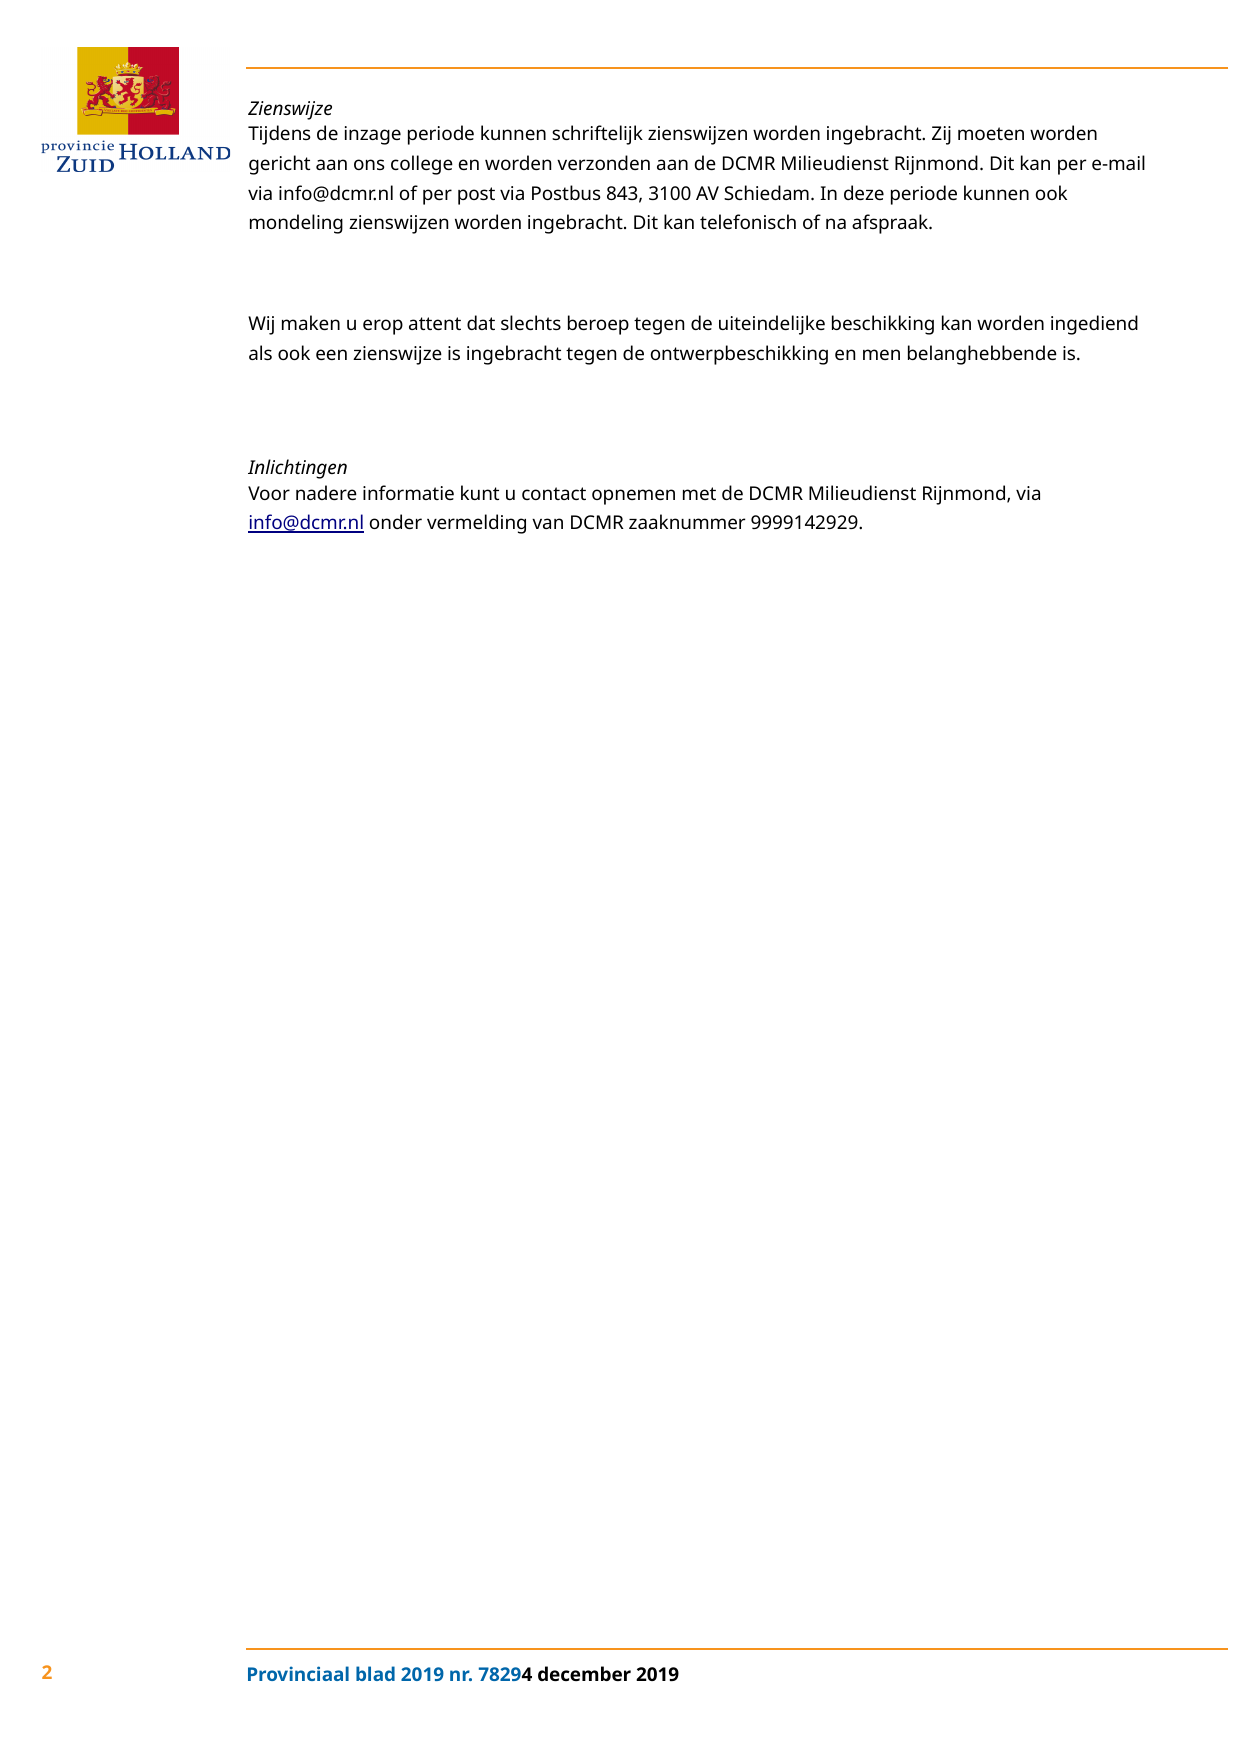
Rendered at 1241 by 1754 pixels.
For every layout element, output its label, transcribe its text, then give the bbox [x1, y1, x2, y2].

text Tijdens de inzage periode kunnen schriftelijk zienswijzen worden ingebracht. Zij moeten worden gericht aan ons college en worden verzonden aan de DCMR Milieudienst Rijnmond. Dit kan per e-mail via info@dcmr.nl of per post via Postbus 843, 3100 AV Schiedam. In deze periode kunnen ook mondeling zienswijzen worden ingebracht. Dit kan telefonisch of na afspraak. [248, 121, 1152, 235]
text Voor nadere informatie kunt u contact opnemen met de DCMR Milieudienst Rijnmond, via info@dcmr.nl onder vermelding van DCMR zaaknummer 9999142929. [248, 480, 1152, 535]
text Zienswijze [248, 95, 1152, 121]
text Wij maken u erop attent dat slechts beroep tegen de uiteindelijke beschikking kan worden ingediend als ook een zienswijze is ingebracht tegen de ontwerpbeschikking en men belanghebbende is. [248, 310, 1152, 365]
text Inlichtingen [248, 454, 1152, 480]
picture [41, 47, 231, 172]
